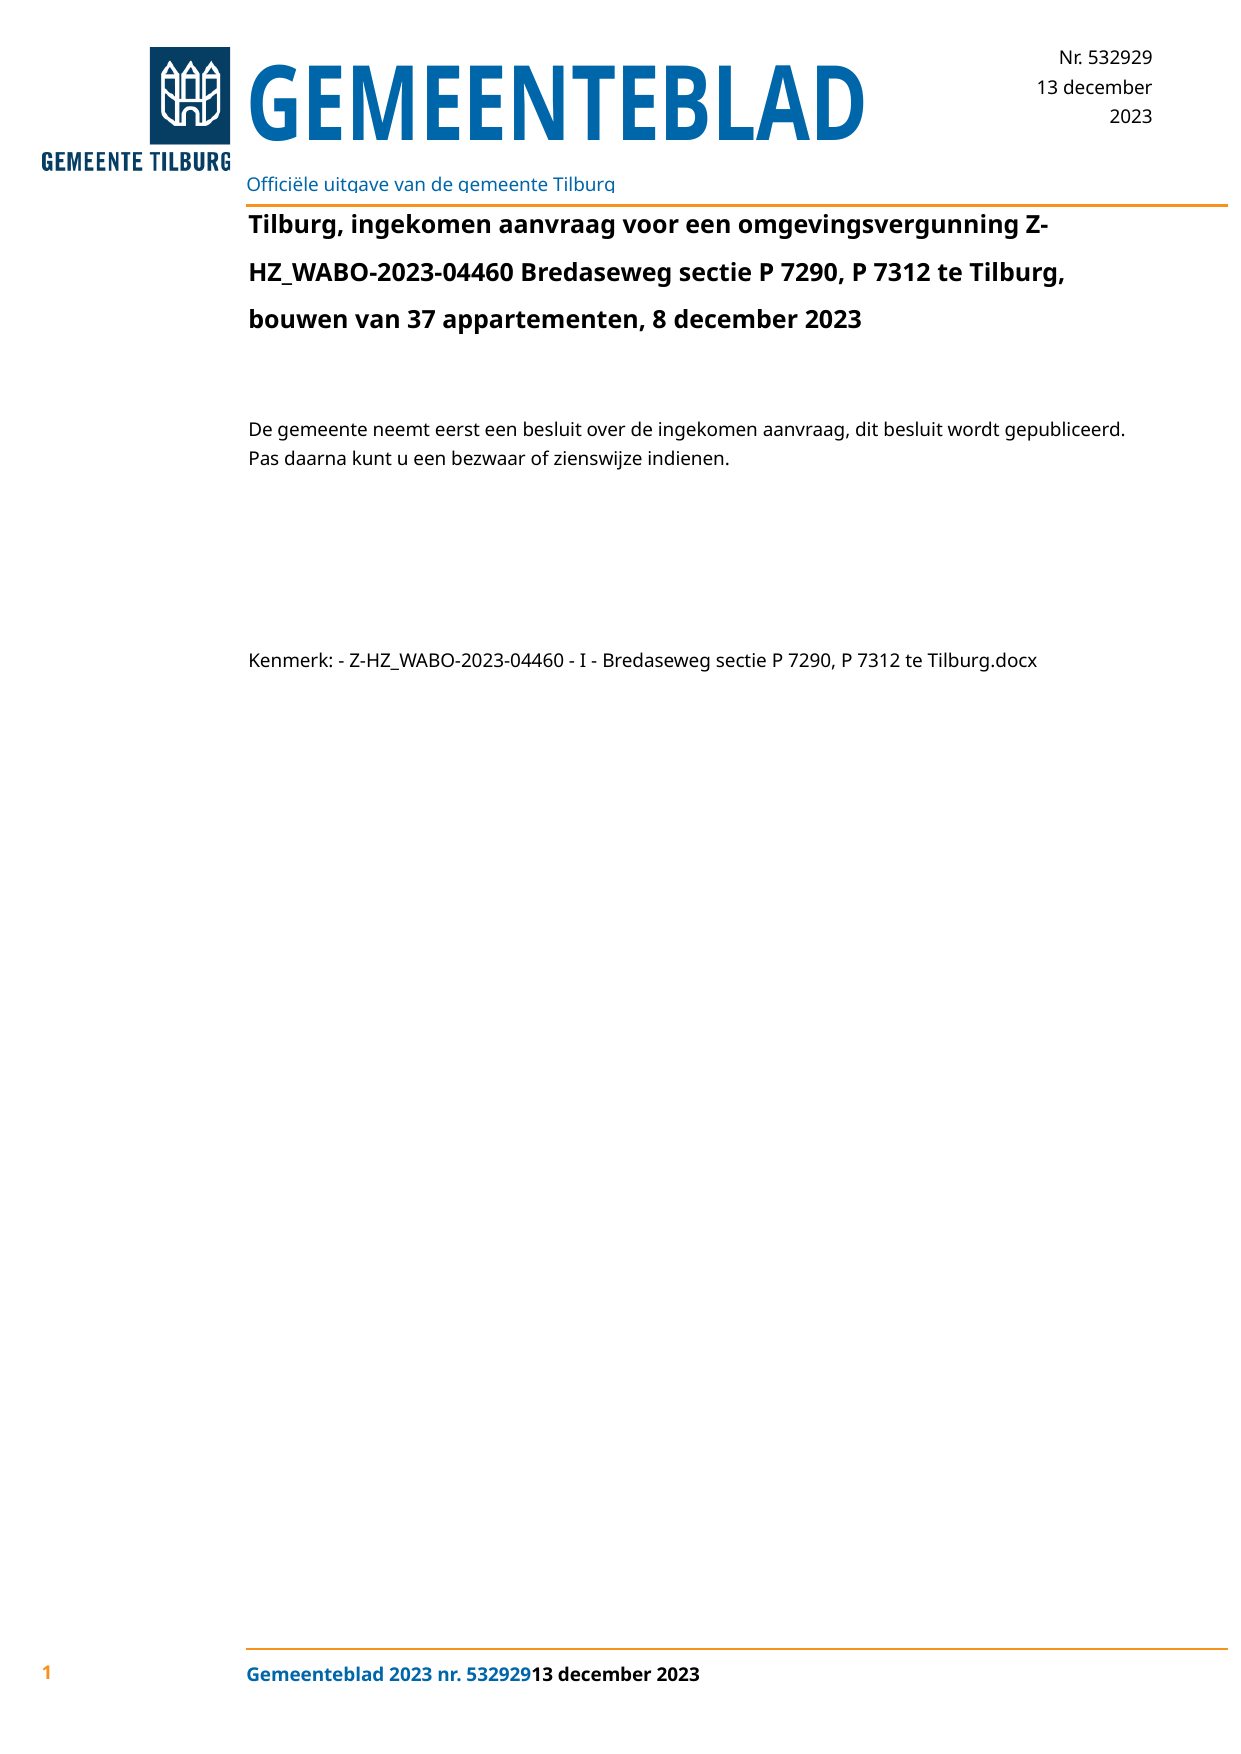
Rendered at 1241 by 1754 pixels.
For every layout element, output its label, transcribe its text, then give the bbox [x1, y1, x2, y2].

text Kenmerk: - Z-HZ_WABO-2023-04460 - I - Bredaseweg sectie P 7290, P 7312 te Tilburg.docx [248, 647, 1152, 673]
text De gemeente neemt eerst een besluit over de ingekomen aanvraag, dit besluit wordt gepubliceerd. Pas daarna kunt u een bezwaar of zienswijze indienen. [248, 416, 1152, 471]
text Tilburg, ingekomen aanvraag voor een omgevingsvergunning Z-HZ_WABO-2023-04460 Bredaseweg sectie P 7290, P 7312 te Tilburg, bouwen van 37 appartementen, 8 december 2023 [248, 207, 1152, 336]
picture [41, 47, 231, 172]
